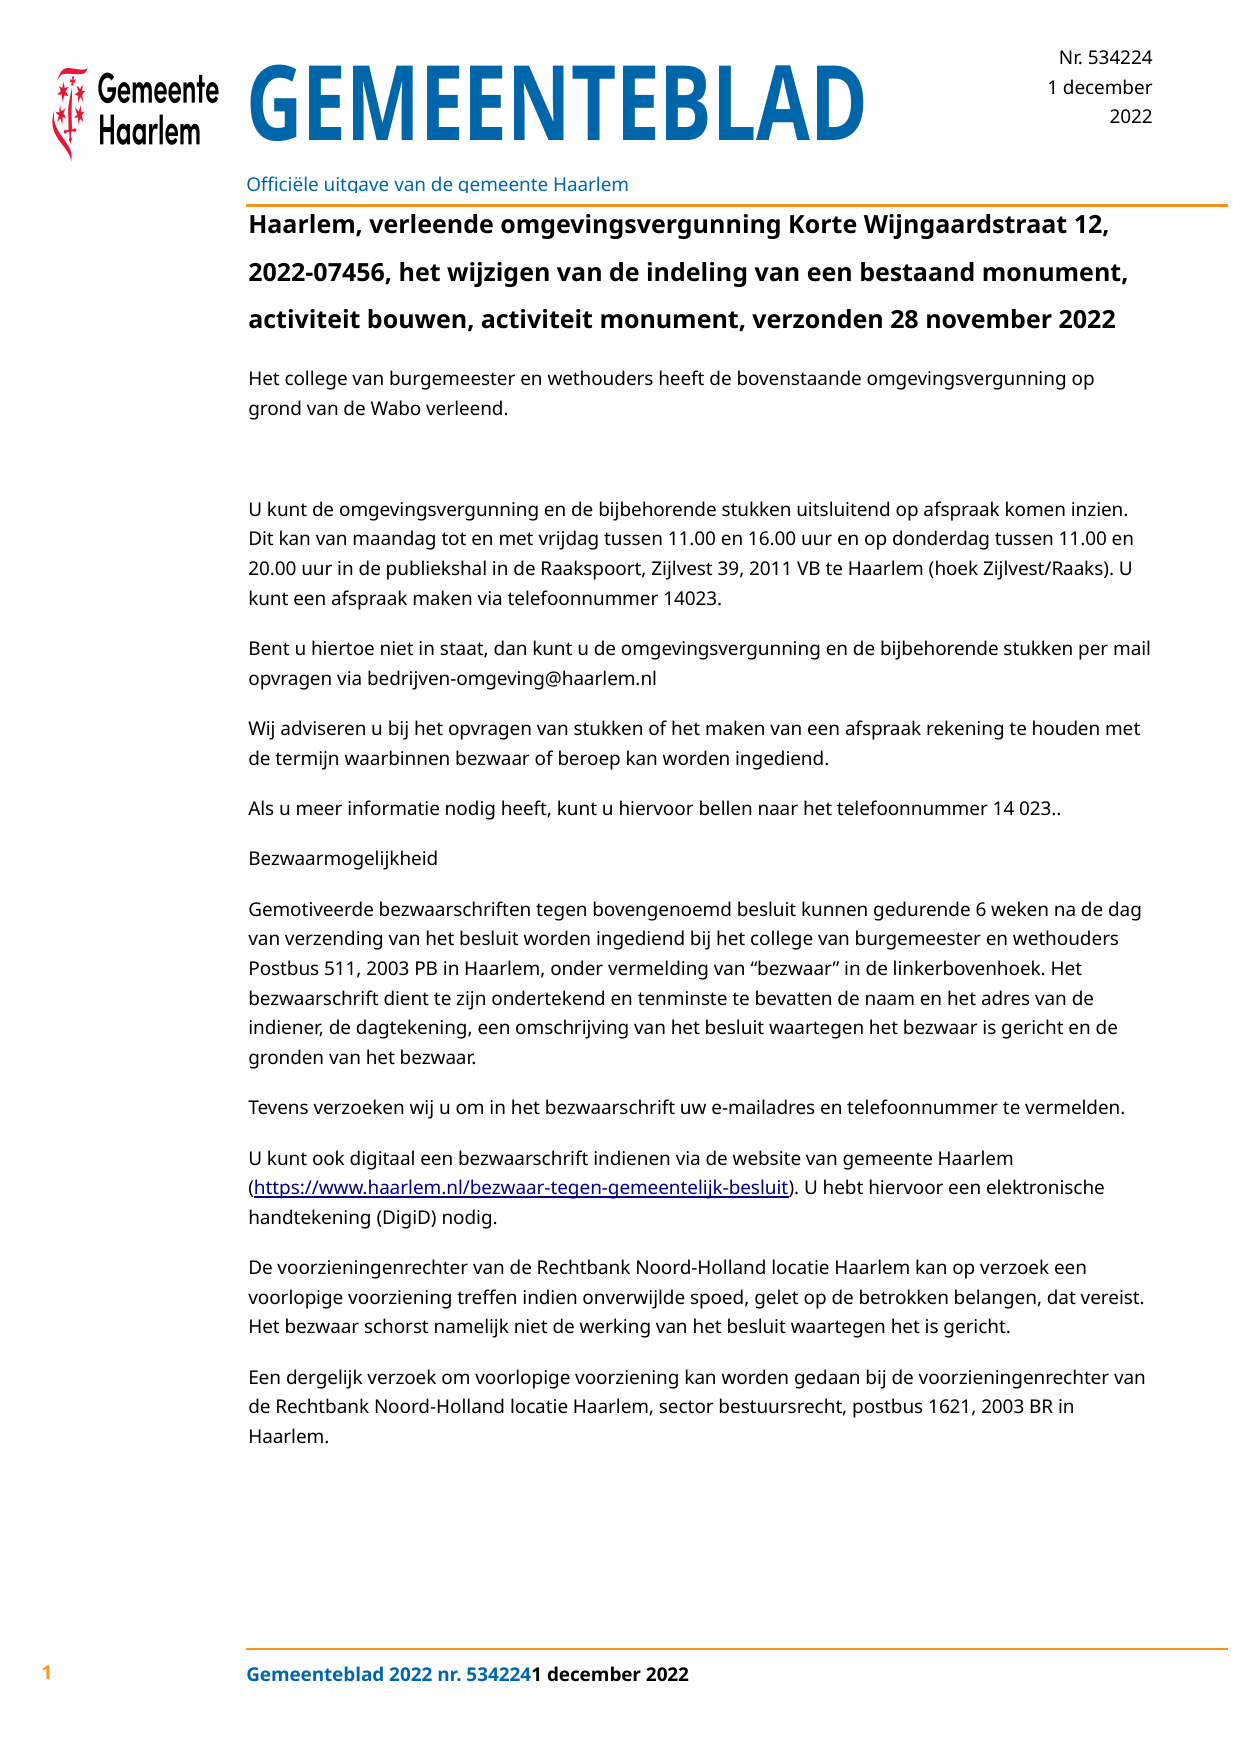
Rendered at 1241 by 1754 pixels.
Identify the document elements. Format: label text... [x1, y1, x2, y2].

text Als u meer informatie nodig heeft, kunt u hiervoor bellen naar het telefoonnummer 14 023.. [248, 795, 1152, 821]
text Wij adviseren u bij het opvragen van stukken of het maken van een afspraak rekening te houden met de termijn waarbinnen bezwaar of beroep kan worden ingediend. [248, 715, 1152, 770]
text U kunt ook digitaal een bezwaarschrift indienen via de website van gemeente Haarlem (https://www.haarlem.nl/bezwaar-tegen-gemeentelijk-besluit). U hebt hiervoor een elektronische handtekening (DigiD) nodig. [248, 1145, 1152, 1229]
text Tevens verzoeken wij u om in het bezwaarschrift uw e-mailadres en telefoonnummer te vermelden. [248, 1094, 1152, 1120]
text Bent u hiertoe niet in staat, dan kunt u de omgevingsvergunning en de bijbehorende stukken per mail opvragen via bedrijven-omgeving@haarlem.nl [248, 635, 1152, 690]
text De voorzieningenrechter van de Rechtbank Noord-Holland locatie Haarlem kan op verzoek een voorlopige voorziening treffen indien onverwijlde spoed, gelet op de betrokken belangen, dat vereist. Het bezwaar schorst namelijk niet de werking van het besluit waartegen het is gericht. [248, 1254, 1152, 1339]
text U kunt de omgevingsvergunning en de bijbehorende stukken uitsluitend op afspraak komen inzien. Dit kan van maandag tot en met vrijdag tussen 11.00 en 16.00 uur en op donderdag tussen 11.00 en 20.00 uur in de publiekshal in de Raakspoort, Zijlvest 39, 2011 VB te Haarlem (hoek Zijlvest/Raaks). U kunt een afspraak maken via telefoonnummer 14023. [248, 496, 1152, 610]
text Het college van burgemeester en wethouders heeft de bovenstaande omgevingsvergunning op grond van de Wabo verleend. [248, 366, 1152, 421]
text Bezwaarmogelijkheid [248, 846, 1152, 871]
picture [41, 47, 231, 172]
text Gemotiveerde bezwaarschriften tegen bovengenoemd besluit kunnen gedurende 6 weken na de dag van verzending van het besluit worden ingediend bij het college van burgemeester en wethouders Postbus 511, 2003 PB in Haarlem, onder vermelding van “bezwaar” in de linkerbovenhoek. Het bezwaarschrift dient te zijn ondertekend en tenminste te bevatten de naam en het adres van de indiener, de dagtekening, een omschrijving van het besluit waartegen het bezwaar is gericht en de gronden van het bezwaar. [248, 896, 1152, 1069]
text Een dergelijk verzoek om voorlopige voorziening kan worden gedaan bij de voorzieningenrechter van de Rechtbank Noord-Holland locatie Haarlem, sector bestuursrecht, postbus 1621, 2003 BR in Haarlem. [248, 1364, 1152, 1449]
text Haarlem, verleende omgevingsvergunning Korte Wijngaardstraat 12, 2022-07456, het wijzigen van de indeling van een bestaand monument, activiteit bouwen, activiteit monument, verzonden 28 november 2022 [248, 207, 1152, 336]
